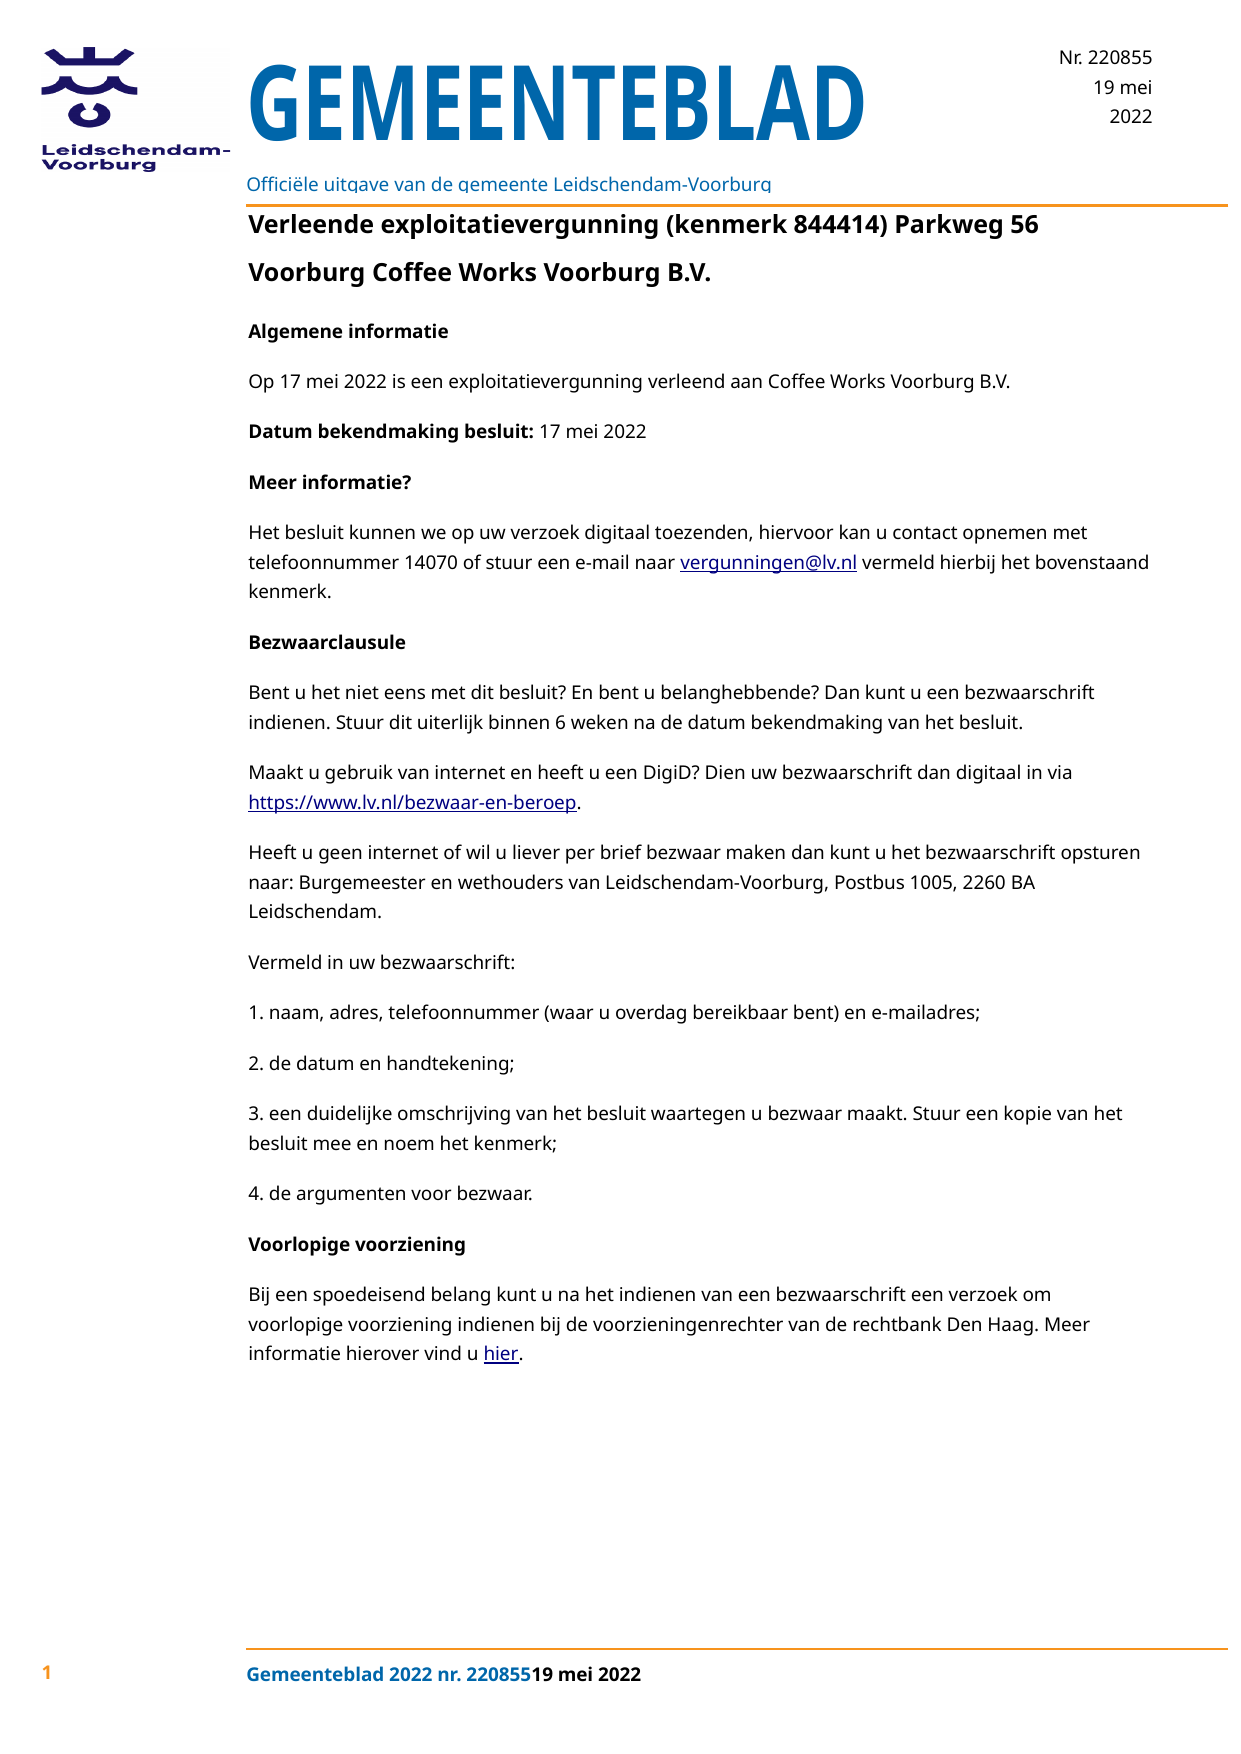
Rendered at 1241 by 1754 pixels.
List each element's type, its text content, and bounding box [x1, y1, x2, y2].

text 4. de argumenten voor bezwaar. [248, 1180, 1152, 1206]
text Verleende exploitatievergunning (kenmerk 844414) Parkweg 56 Voorburg Coffee Works Voorburg B.V. [248, 207, 1152, 288]
text Het besluit kunnen we op uw verzoek digitaal toezenden, hiervoor kan u contact opnemen met telefoonnummer 14070 of stuur een e-mail naar vergunningen@lv.nl vermeld hierbij het bovenstaand kenmerk. [248, 519, 1152, 604]
text 1. naam, adres, telefoonnummer (waar u overdag bereikbaar bent) en e-mailadres; [248, 999, 1152, 1025]
text Bezwaarclausule [248, 629, 1152, 655]
text Meer informatie? [248, 469, 1152, 495]
text Voorlopige voorziening [248, 1231, 1152, 1257]
text 3. een duidelijke omschrijving van het besluit waartegen u bezwaar maakt. Stuur een kopie van het besluit mee en noem het kenmerk; [248, 1100, 1152, 1156]
picture [41, 47, 231, 172]
text Algemene informatie [248, 318, 1152, 344]
text Maakt u gebruik van internet en heeft u een DigiD? Dien uw bezwaarschrift dan digitaal in via https://www.lv.nl/bezwaar-en-beroep. [248, 759, 1152, 815]
text Datum bekendmaking besluit: 17 mei 2022 [248, 419, 1152, 444]
text Bent u het niet eens met dit besluit? En bent u belanghebbende? Dan kunt u een bezwaarschrift indienen. Stuur dit uiterlijk binnen 6 weken na de datum bekendmaking van het besluit. [248, 679, 1152, 735]
text Heeft u geen internet of wil u liever per brief bezwaar maken dan kunt u het bezwaarschrift opsturen naar: Burgemeester en wethouders van Leidschendam-Voorburg, Postbus 1005, 2260 BA Leidschendam. [248, 839, 1152, 924]
text Op 17 mei 2022 is een exploitatievergunning verleend aan Coffee Works Voorburg B.V. [248, 368, 1152, 394]
text Vermeld in uw bezwaarschrift: [248, 949, 1152, 975]
text 2. de datum en handtekening; [248, 1050, 1152, 1076]
text Bij een spoedeisend belang kunt u na het indienen van een bezwaarschrift een verzoek om voorlopige voorziening indienen bij de voorzieningenrechter van de rechtbank Den Haag. Meer informatie hierover vind u hier. [248, 1281, 1152, 1366]
